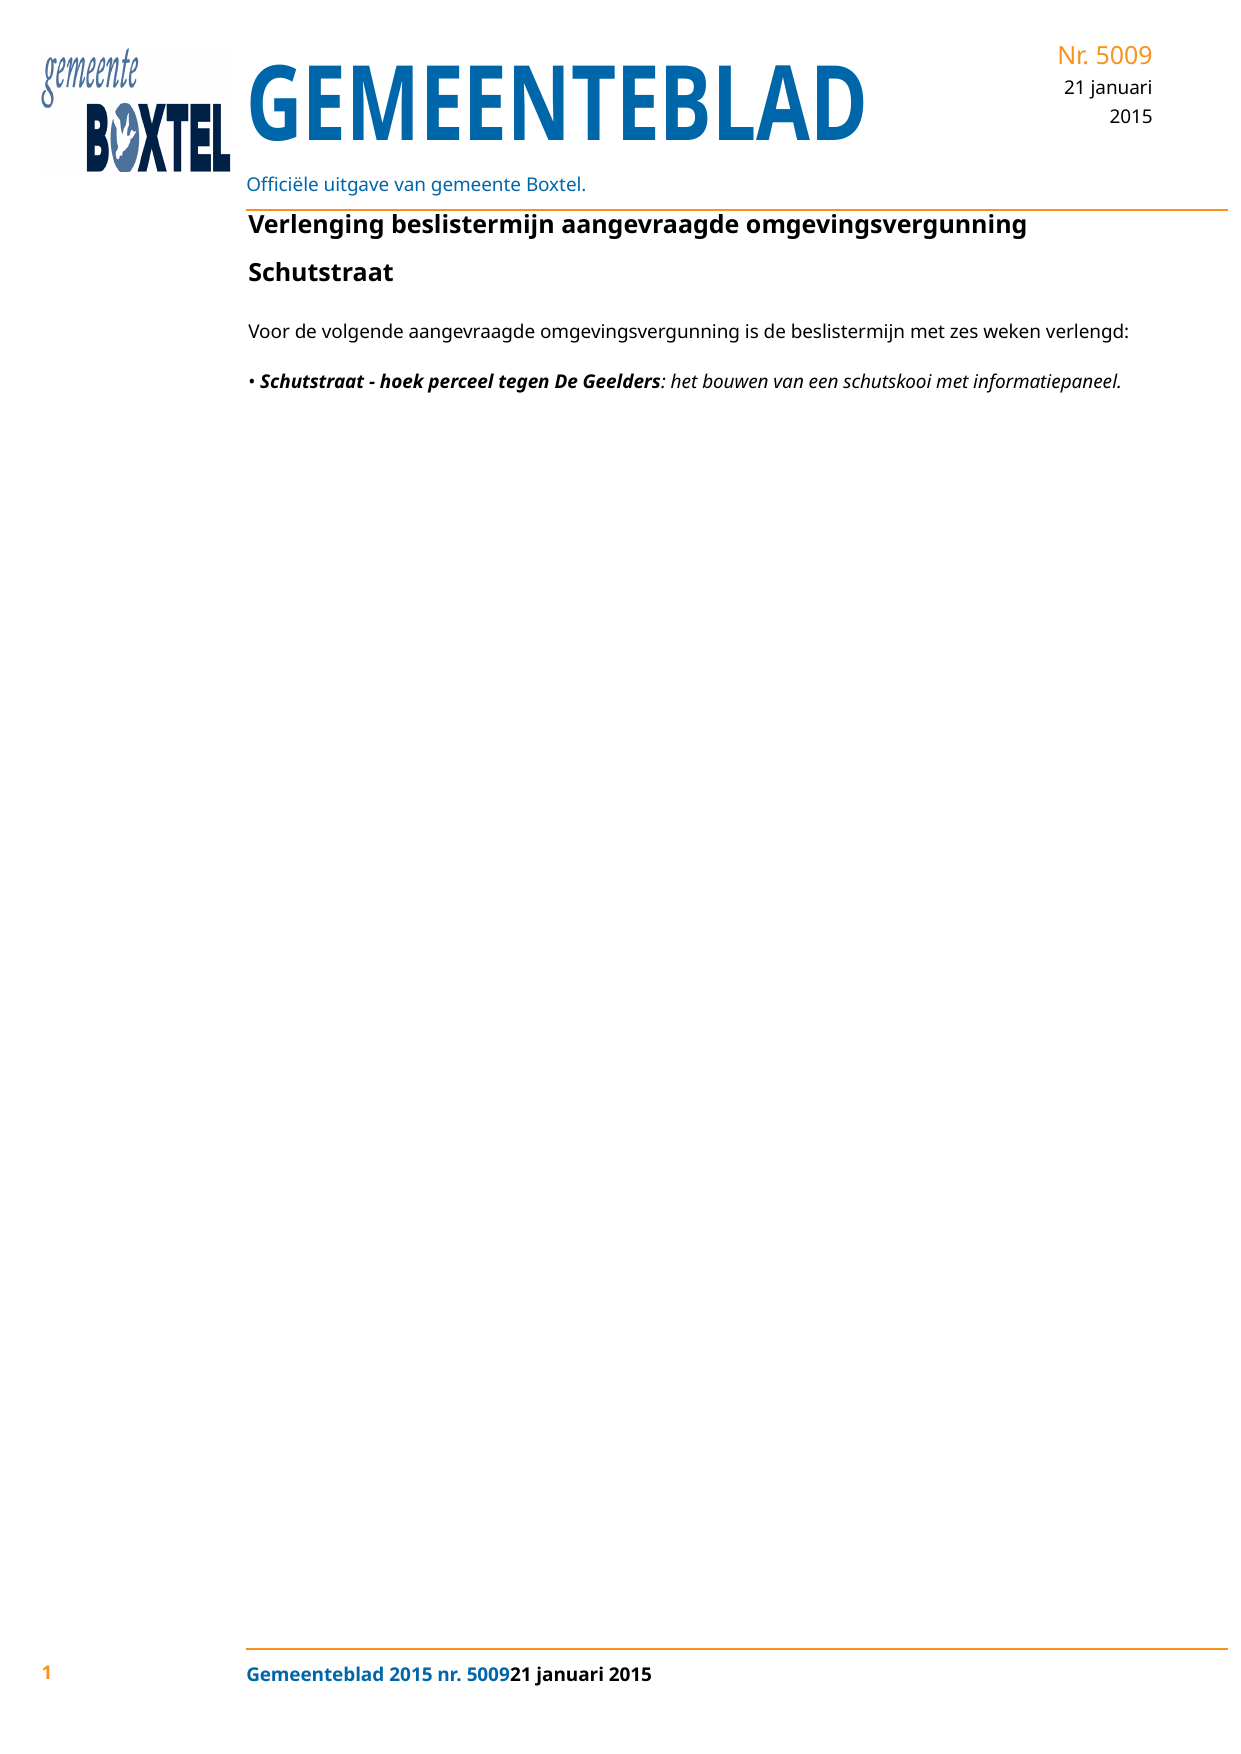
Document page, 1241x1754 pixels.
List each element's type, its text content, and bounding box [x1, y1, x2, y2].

text Voor de volgende aangevraagde omgevingsvergunning is de beslistermijn met zes weken verlengd: [248, 318, 1152, 344]
text Verlenging beslistermijn aangevraagde omgevingsvergunning Schutstraat [248, 211, 1152, 288]
picture [41, 47, 231, 172]
text • Schutstraat - hoek perceel tegen De Geelders: het bouwen van een schutskooi met informatiepaneel. [248, 368, 1152, 394]
